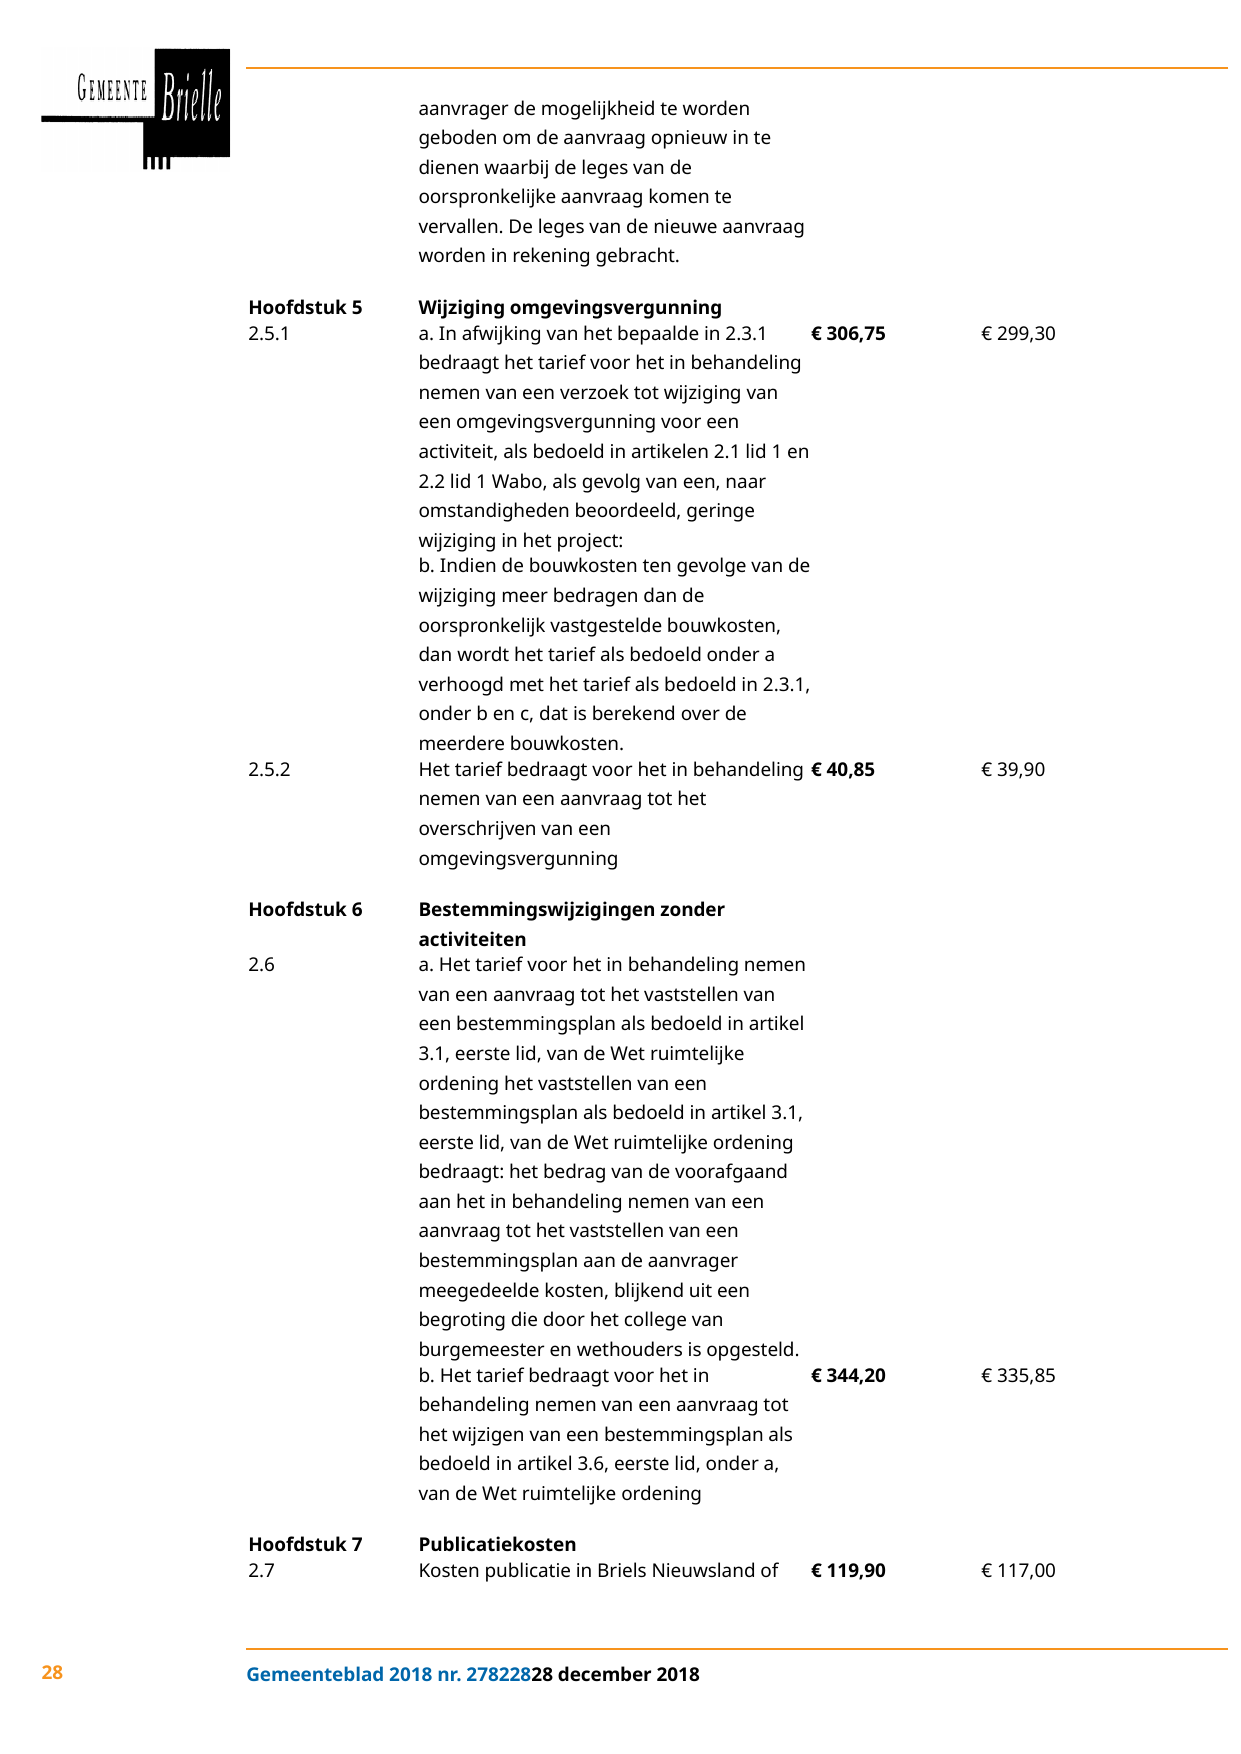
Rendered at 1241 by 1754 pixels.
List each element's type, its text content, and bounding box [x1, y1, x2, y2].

table_cell 2.7 [248, 1557, 418, 1583]
table_cell € 119,90 [811, 1557, 981, 1583]
table_cell b. Indien de bouwkosten ten gevolge van de wijziging meer bedragen dan de oorspronkelijk vastgestelde bouwkosten, dan wordt het tarief als bedoeld onder a verhoogd met het tarief als bedoeld in 2.3.1, onder b en c, dat is berekend over de meerdere bouwkosten. [418, 553, 811, 756]
table_cell Het tarief bedraagt voor het in behandeling nemen van een aanvraag tot het overschrijven van een omgevingsvergunning [418, 756, 811, 870]
table_cell [981, 269, 1152, 294]
table_cell € 335,85 [981, 1362, 1152, 1506]
picture [41, 47, 231, 172]
table_cell 2.5.1 [248, 320, 418, 553]
table_cell € 117,00 [981, 1557, 1152, 1583]
table_cell [981, 294, 1152, 320]
table_cell € 39,90 [981, 756, 1152, 870]
table_cell [811, 951, 981, 1362]
table_cell [811, 269, 981, 294]
table_cell [981, 951, 1152, 1362]
table_cell € 40,85 [811, 756, 981, 870]
table_cell [981, 553, 1152, 756]
table_cell [248, 95, 418, 268]
table_cell [248, 269, 418, 294]
table_cell [811, 870, 981, 896]
table_cell [981, 896, 1152, 951]
table_cell [418, 870, 811, 896]
table_cell [981, 870, 1152, 896]
table_cell Hoofdstuk 7 [248, 1532, 418, 1557]
table_cell [811, 95, 981, 268]
table_cell [811, 294, 981, 320]
table_cell [248, 1362, 418, 1506]
table_cell b. Het tarief bedraagt voor het in behandeling nemen van een aanvraag tot het wijzigen van een bestemmingsplan als bedoeld in artikel 3.6, eerste lid, onder a, van de Wet ruimtelijke ordening [418, 1362, 811, 1506]
table_cell [981, 1532, 1152, 1557]
table_cell [981, 1506, 1152, 1532]
table_cell [248, 1506, 418, 1532]
table_cell [811, 1532, 981, 1557]
table_cell [248, 553, 418, 756]
table_cell [811, 553, 981, 756]
table_cell [418, 269, 811, 294]
table_cell [981, 95, 1152, 268]
table_cell Hoofdstuk 5 [248, 294, 418, 320]
table_cell 2.6 [248, 951, 418, 1362]
table_cell Wijziging omgevingsvergunning [418, 294, 811, 320]
table_cell a. Het tarief voor het in behandeling nemen van een aanvraag tot het vaststellen van een bestemmingsplan als bedoeld in artikel 3.1, eerste lid, van de Wet ruimtelijke ordening het vaststellen van een bestemmingsplan als bedoeld in artikel 3.1, eerste lid, van de Wet ruimtelijke ordening bedraagt: het bedrag van de voorafgaand aan het in behandeling nemen van een aanvraag tot het vaststellen van een bestemmingsplan aan de aanvrager meegedeelde kosten, blijkend uit een begroting die door het college van burgemeester en wethouders is opgesteld. [418, 951, 811, 1362]
table_cell 2.5.2 [248, 756, 418, 870]
table_cell Publicatiekosten [418, 1532, 811, 1557]
table_cell [811, 896, 981, 951]
table_cell € 306,75 [811, 320, 981, 553]
table_cell € 299,30 [981, 320, 1152, 553]
table_cell a. In afwijking van het bepaalde in 2.3.1 bedraagt het tarief voor het in behandeling nemen van een verzoek tot wijziging van een omgevingsvergunning voor een activiteit, als bedoeld in artikelen 2.1 lid 1 en 2.2 lid 1 Wabo, als gevolg van een, naar omstandigheden beoordeeld, geringe wijziging in het project: [418, 320, 811, 553]
table_cell aanvrager de mogelijkheid te worden geboden om de aanvraag opnieuw in te dienen waarbij de leges van de oorspronkelijke aanvraag komen te vervallen. De leges van de nieuwe aanvraag worden in rekening gebracht. [418, 95, 811, 268]
table_cell € 344,20 [811, 1362, 981, 1506]
table_cell Bestemmingswijzigingen zonder activiteiten [418, 896, 811, 951]
table_cell [248, 870, 418, 896]
table_cell [418, 1506, 811, 1532]
table_cell [811, 1506, 981, 1532]
table_cell Hoofdstuk 6 [248, 896, 418, 951]
table_cell Kosten publicatie in Briels Nieuwsland of [418, 1557, 811, 1583]
